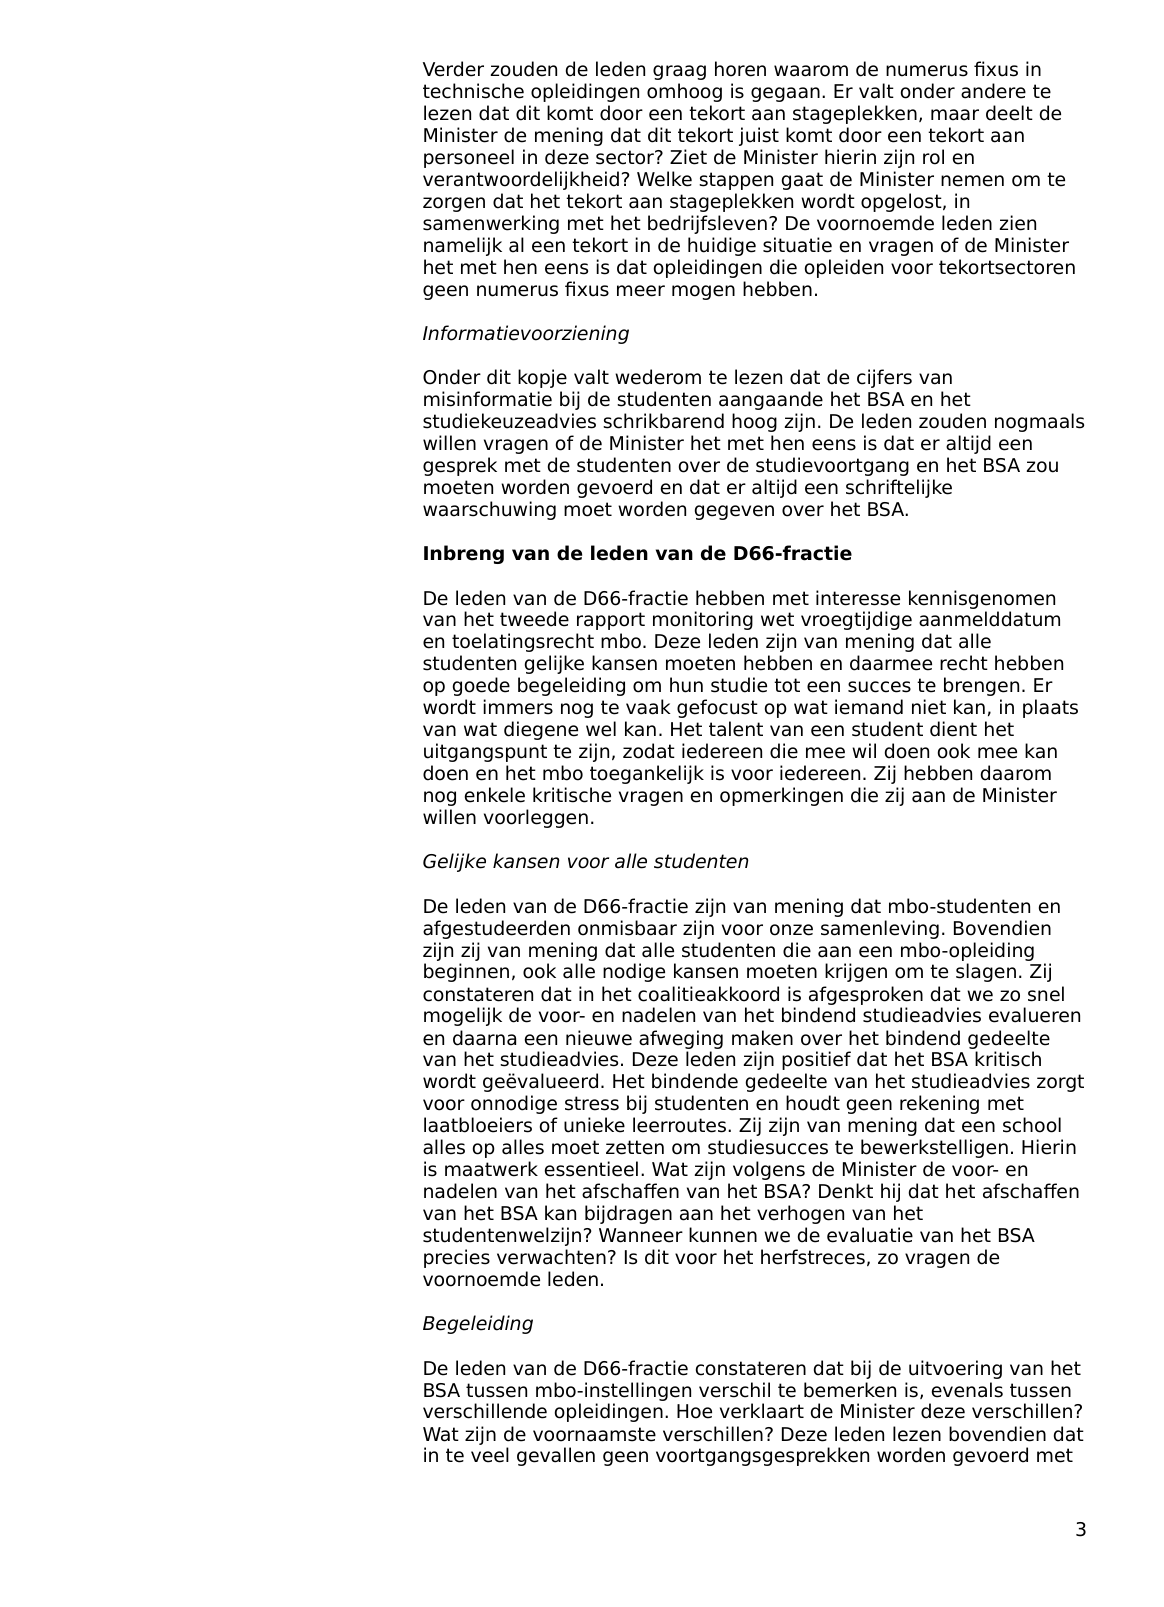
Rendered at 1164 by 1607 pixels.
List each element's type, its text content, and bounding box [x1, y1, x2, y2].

text Onder dit kopje valt wederom te lezen dat de cijfers van misinformatie bij de studenten aangaande het BSA en het studiekeuzeadvies schrikbarend hoog zijn. De leden zouden nogmaals willen vragen of de Minister het met hen eens is dat er altijd een gesprek met de studenten over de studievoortgang en het BSA zou moeten worden gevoerd en dat er altijd een schriftelijke waarschuwing moet worden gegeven over het BSA. [422, 367, 1087, 521]
text De leden van de D66-fractie zijn van mening dat mbo-studenten en afgestudeerden onmisbaar zijn voor onze samenleving. Bovendien zijn zij van mening dat alle studenten die aan een mbo-opleiding beginnen, ook alle nodige kansen moeten krijgen om te slagen. Zij constateren dat in het coalitieakkoord is afgesproken dat we zo snel mogelijk de voor- en nadelen van het bindend studieadvies evalueren en daarna een nieuwe afweging maken over het bindend gedeelte van het studieadvies. Deze leden zijn positief dat het BSA kritisch wordt geëvalueerd. Het bindende gedeelte van het studieadvies zorgt voor onnodige stress bij studenten en houdt geen rekening met laatbloeiers of unieke leerroutes. Zij zijn van mening dat een school alles op alles moet zetten om studiesucces te bewerkstelligen. Hierin is maatwerk essentieel. Wat zijn volgens de Minister de voor- en nadelen van het afschaffen van het BSA? Denkt hij dat het afschaffen van het BSA kan bijdragen aan het verhogen van het studentenwelzijn? Wanneer kunnen we de evaluatie van het BSA precies verwachten? Is dit voor het herfstreces, zo vragen de voornoemde leden. [422, 896, 1087, 1291]
subtitle Inbreng van de leden van de D66-fractie [422, 543, 1087, 565]
subtitle Informatievoorziening [422, 323, 1087, 345]
text Verder zouden de leden graag horen waarom de numerus fixus in technische opleidingen omhoog is gegaan. Er valt onder andere te lezen dat dit komt door een tekort aan stageplekken, maar deelt de Minister de mening dat dit tekort juist komt door een tekort aan personeel in deze sector? Ziet de Minister hierin zijn rol en verantwoordelijkheid? Welke stappen gaat de Minister nemen om te zorgen dat het tekort aan stageplekken wordt opgelost, in samenwerking met het bedrijfsleven? De voornoemde leden zien namelijk al een tekort in de huidige situatie en vragen of de Minister het met hen eens is dat opleidingen die opleiden voor tekortsectoren geen numerus fixus meer mogen hebben. [422, 59, 1087, 301]
subtitle Gelijke kansen voor alle studenten [422, 851, 1087, 873]
text De leden van de D66-fractie constateren dat bij de uitvoering van het BSA tussen mbo-instellingen verschil te bemerken is, evenals tussen verschillende opleidingen. Hoe verklaart de Minister deze verschillen? Wat zijn de voornaamste verschillen? Deze leden lezen bovendien dat in te veel gevallen geen voortgangsgesprekken worden gevoerd met [422, 1357, 1087, 1467]
subtitle Begeleiding [422, 1313, 1087, 1335]
text De leden van de D66-fractie hebben met interesse kennisgenomen van het tweede rapport monitoring wet vroegtijdige aanmelddatum en toelatingsrecht mbo. Deze leden zijn van mening dat alle studenten gelijke kansen moeten hebben en daarmee recht hebben op goede begeleiding om hun studie tot een succes te brengen. Er wordt immers nog te vaak gefocust op wat iemand niet kan, in plaats van wat diegene wel kan. Het talent van een student dient het uitgangspunt te zijn, zodat iedereen die mee wil doen ook mee kan doen en het mbo toegankelijk is voor iedereen. Zij hebben daarom nog enkele kritische vragen en opmerkingen die zij aan de Minister willen voorleggen. [422, 587, 1087, 829]
